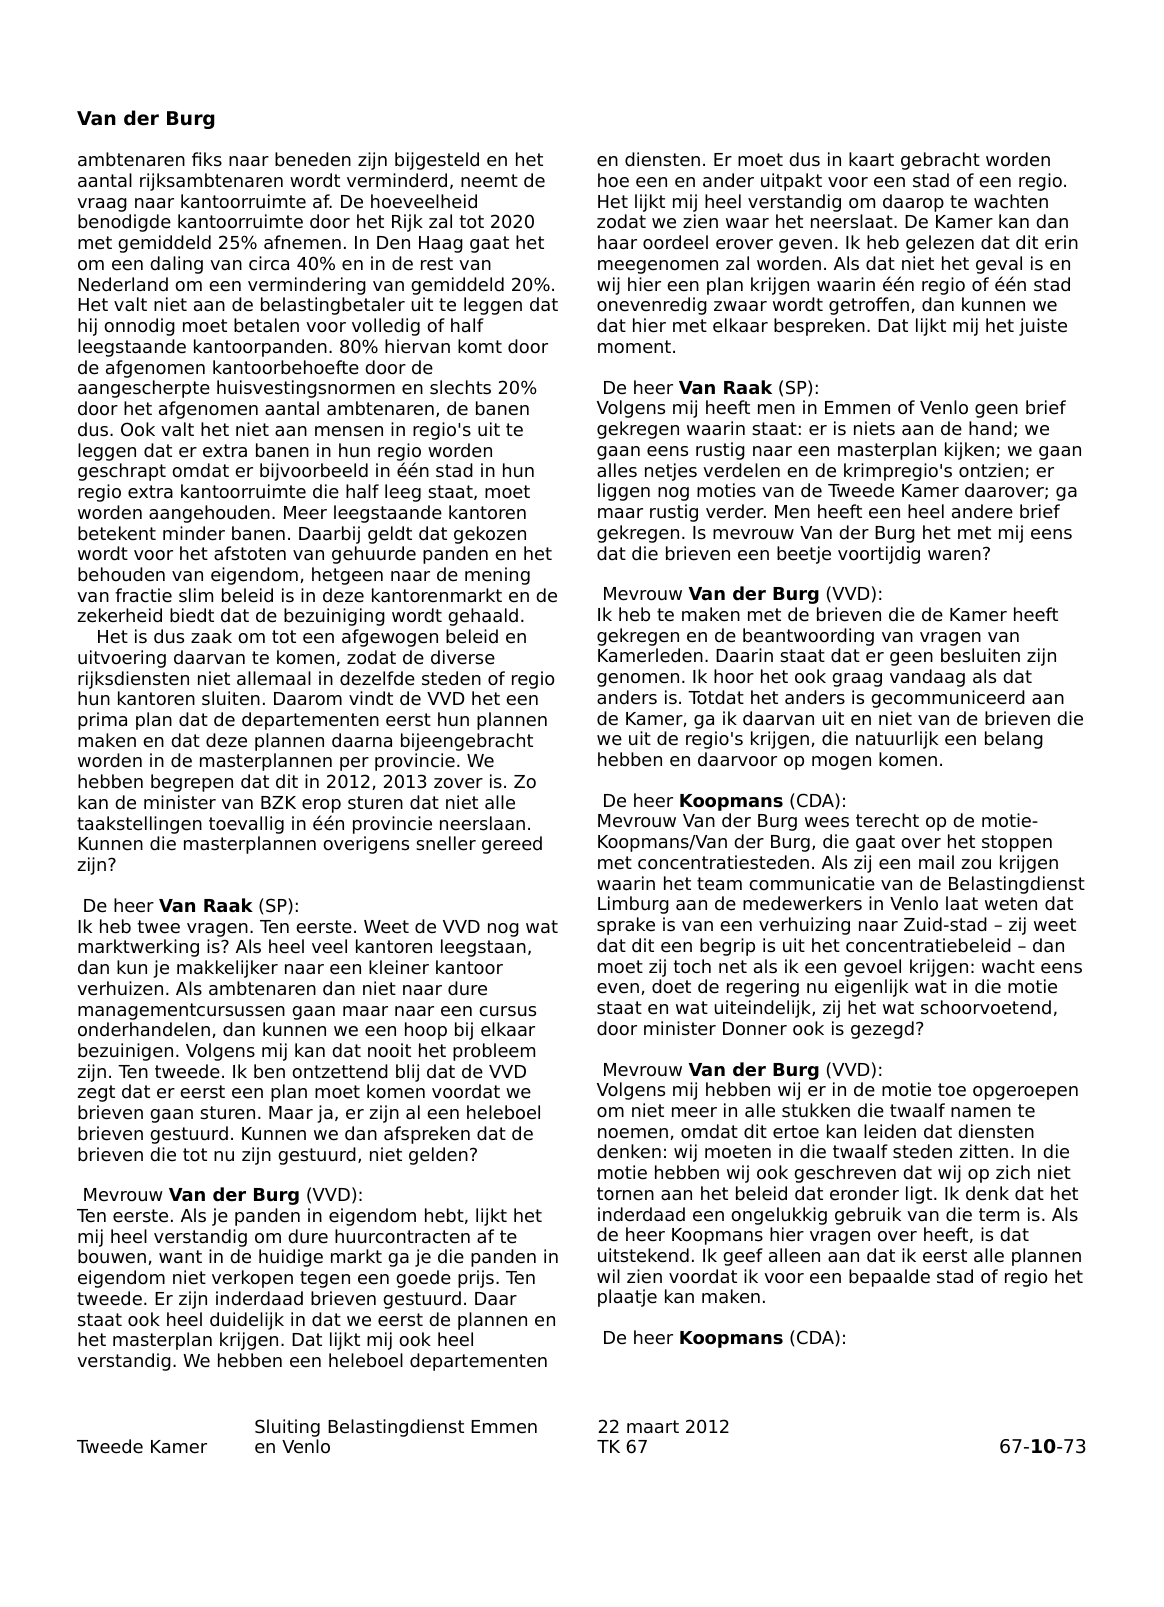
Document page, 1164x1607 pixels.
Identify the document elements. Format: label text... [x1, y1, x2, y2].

text en diensten. Er moet dus in kaart gebracht worden hoe een en ander uitpakt voor een stad of een regio. Het lijkt mij heel verstandig om daarop te wachten zodat we zien waar het neerslaat. De Kamer kan dan haar oordeel erover geven. Ik heb gelezen dat dit erin meegenomen zal worden. Als dat niet het geval is en wij hier een plan krijgen waarin één regio of één stad onevenredig zwaar wordt getroffen, dan kunnen we dat hier met elkaar bespreken. Dat lijkt mij het juiste moment. [596, 150, 1087, 357]
text Volgens mij hebben wij er in de motie toe opgeroepen om niet meer in alle stukken die twaalf namen te noemen, omdat dit ertoe kan leiden dat diensten denken: wij moeten in die twaalf steden zitten. In die motie hebben wij ook geschreven dat wij op zich niet tornen aan het beleid dat eronder ligt. Ik denk dat het inderdaad een ongelukkig gebruik van die term is. Als de heer Koopmans hier vragen over heeft, is dat uitstekend. Ik geef alleen aan dat ik eerst alle plannen wil zien voordat ik voor een bepaalde stad of regio het plaatje kan maken. [596, 1080, 1087, 1308]
text De heer Koopmans (CDA): [596, 791, 1087, 811]
text De heer Koopmans (CDA): [596, 1328, 1087, 1349]
text Volgens mij heeft men in Emmen of Venlo geen brief gekregen waarin staat: er is niets aan de hand; we gaan eens rustig naar een masterplan kijken; we gaan alles netjes verdelen en de krimpregio's ontzien; er liggen nog moties van de Tweede Kamer daarover; ga maar rustig verder. Men heeft een heel andere brief gekregen. Is mevrouw Van der Burg het met mij eens dat die brieven een beetje voortijdig waren? [596, 398, 1087, 564]
text De heer Van Raak (SP): [596, 377, 1087, 398]
text Het is dus zaak om tot een afgewogen beleid en uitvoering daarvan te komen, zodat de diverse rijksdiensten niet allemaal in dezelfde steden of regio hun kantoren sluiten. Daarom vindt de VVD het een prima plan dat de departementen eerst hun plannen maken en dat deze plannen daarna bijeengebracht worden in de masterplannen per provincie. We hebben begrepen dat dit in 2012, 2013 zover is. Zo kan de minister van BZK erop sturen dat niet alle taakstellingen toevallig in één provincie neerslaan. Kunnen die masterplannen overigens sneller gereed zijn? [77, 627, 567, 876]
text Ik heb twee vragen. Ten eerste. Weet de VVD nog wat marktwerking is? Als heel veel kantoren leegstaan, dan kun je makkelijker naar een kleiner kantoor verhuizen. Als ambtenaren dan niet naar dure managementcursussen gaan maar naar een cursus onderhandelen, dan kunnen we een hoop bij elkaar bezuinigen. Volgens mij kan dat nooit het probleem zijn. Ten tweede. Ik ben ontzettend blij dat de VVD zegt dat er eerst een plan moet komen voordat we brieven gaan sturen. Maar ja, er zijn al een heleboel brieven gestuurd. Kunnen we dan afspreken dat de brieven die tot nu zijn gestuurd, niet gelden? [77, 916, 567, 1165]
text Mevrouw Van der Burg (VVD): [596, 1059, 1087, 1080]
text Mevrouw Van der Burg (VVD): [596, 584, 1087, 605]
text Mevrouw Van der Burg (VVD): [77, 1185, 567, 1206]
text Mevrouw Van der Burg wees terecht op de motie-Koopmans/Van der Burg, die gaat over het stoppen met concentratiesteden. Als zij een mail zou krijgen waarin het team communicatie van de Belastingdienst Limburg aan de medewerkers in Venlo laat weten dat sprake is van een verhuizing naar Zuid-stad – zij weet dat dit een begrip is uit het concentratiebeleid – dan moet zij toch net als ik een gevoel krijgen: wacht eens even, doet de regering nu eigenlijk wat in die motie staat en wat uiteindelijk, zij het wat schoorvoetend, door minister Donner ook is gezegd? [596, 811, 1087, 1039]
text Ik heb te maken met de brieven die de Kamer heeft gekregen en de beantwoording van vragen van Kamerleden. Daarin staat dat er geen besluiten zijn genomen. Ik hoor het ook graag vandaag als dat anders is. Totdat het anders is gecommuniceerd aan de Kamer, ga ik daarvan uit en niet van de brieven die we uit de regio's krijgen, die natuurlijk een belang hebben en daarvoor op mogen komen. [596, 605, 1087, 771]
text Ten eerste. Als je panden in eigendom hebt, lijkt het mij heel verstandig om dure huurcontracten af te bouwen, want in de huidige markt ga je die panden in eigendom niet verkopen tegen een goede prijs. Ten tweede. Er zijn inderdaad brieven gestuurd. Daar staat ook heel duidelijk in dat we eerst de plannen en het masterplan krijgen. Dat lijkt mij ook heel verstandig. We hebben een heleboel departementen [77, 1206, 567, 1372]
text ambtenaren fiks naar beneden zijn bijgesteld en het aantal rijksambtenaren wordt verminderd, neemt de vraag naar kantoorruimte af. De hoeveelheid benodigde kantoorruimte door het Rijk zal tot 2020 met gemiddeld 25% afnemen. In Den Haag gaat het om een daling van circa 40% en in de rest van Nederland om een vermindering van gemiddeld 20%. Het valt niet aan de belastingbetaler uit te leggen dat hij onnodig moet betalen voor volledig of half leegstaande kantoorpanden. 80% hiervan komt door de afgenomen kantoorbehoefte door de aangescherpte huisvestingsnormen en slechts 20% door het afgenomen aantal ambtenaren, de banen dus. Ook valt het niet aan mensen in regio's uit te leggen dat er extra banen in hun regio worden geschrapt omdat er bijvoorbeeld in één stad in hun regio extra kantoorruimte die half leeg staat, moet worden aangehouden. Meer leegstaande kantoren betekent minder banen. Daarbij geldt dat gekozen wordt voor het afstoten van gehuurde panden en het behouden van eigendom, hetgeen naar de mening van fractie slim beleid is in deze kantorenmarkt en de zekerheid biedt dat de bezuiniging wordt gehaald. [77, 150, 567, 627]
text De heer Van Raak (SP): [77, 896, 567, 916]
